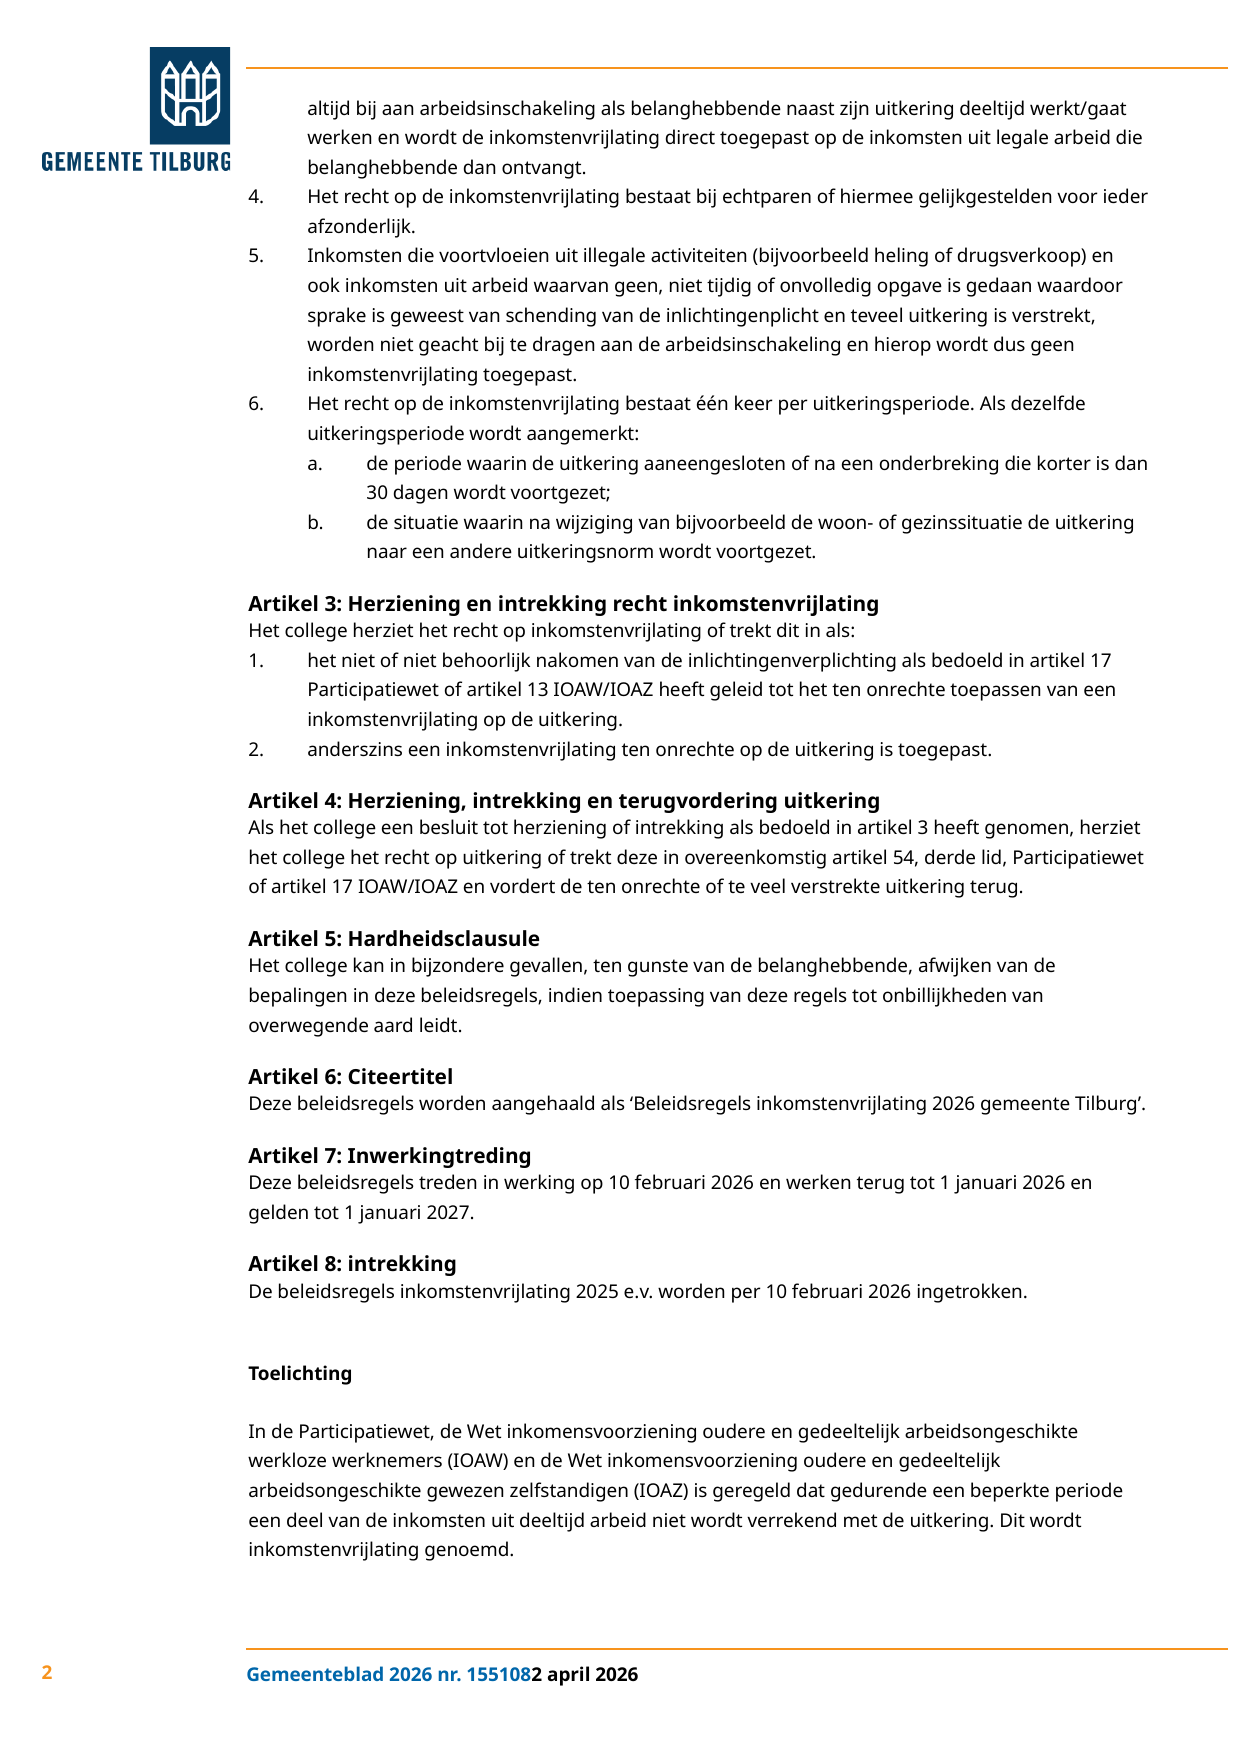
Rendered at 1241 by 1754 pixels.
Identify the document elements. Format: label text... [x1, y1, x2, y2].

text In de Participatiewet, de Wet inkomensvoorziening oudere en gedeeltelijk arbeidsongeschikte werkloze werknemers (IOAW) en de Wet inkomensvoorziening oudere en gedeeltelijk arbeidsongeschikte gewezen zelfstandigen (IOAZ) is geregeld dat gedurende een beperkte periode een deel van de inkomsten uit deeltijd arbeid niet wordt verrekend met de uitkering. Dit wordt inkomstenvrijlating genoemd. [248, 1418, 1152, 1562]
list de periode waarin de uitkering aaneengesloten of na een onderbreking die korter is dan 30 dagen wordt voortgezet; [307, 450, 1152, 505]
text Artikel 3: Herziening en intrekking recht inkomstenvrijlating [248, 589, 1152, 617]
text Deze beleidsregels worden aangehaald als ‘Beleidsregels inkomstenvrijlating 2026 gemeente Tilburg’. [248, 1091, 1152, 1116]
text Artikel 6: Citeertitel [248, 1062, 1152, 1091]
text De beleidsregels inkomstenvrijlating 2025 e.v. worden per 10 februari 2026 ingetrokken. [248, 1278, 1152, 1304]
list anderszins een inkomstenvrijlating ten onrechte op de uitkering is toegepast. [248, 736, 1152, 761]
list Het recht op de inkomstenvrijlating bestaat bij echtparen of hiermee gelijkgestelden voor ieder afzonderlijk. [248, 183, 1152, 239]
list Inkomsten die voortvloeien uit illegale activiteiten (bijvoorbeeld heling of drugsverkoop) en ook inkomsten uit arbeid waarvan geen, niet tijdig of onvolledig opgave is gedaan waardoor sprake is geweest van schending van de inlichtingenplicht en teveel uitkering is verstrekt, worden niet geacht bij te dragen aan de arbeidsinschakeling en hierop wordt dus geen inkomstenvrijlating toegepast. [248, 243, 1152, 387]
list de situatie waarin na wijziging van bijvoorbeeld de woon- of gezinssituatie de uitkering naar een andere uitkeringsnorm wordt voortgezet. [307, 509, 1152, 564]
list het niet of niet behoorlijk nakomen van de inlichtingenverplichting als bedoeld in artikel 17 Participatiewet of artikel 13 IOAW/IOAZ heeft geleid tot het ten onrechte toepassen van een inkomstenvrijlating op de uitkering. [248, 647, 1152, 732]
list Het recht op de inkomstenvrijlating bestaat één keer per uitkeringsperiode. Als dezelfde uitkeringsperiode wordt aangemerkt: [248, 391, 1152, 446]
text Het college kan in bijzondere gevallen, ten gunste van de belanghebbende, afwijken van de bepalingen in deze beleidsregels, indien toepassing van deze regels tot onbillijkheden van overwegende aard leidt. [248, 953, 1152, 1037]
text Artikel 7: Inwerkingtreding [248, 1141, 1152, 1169]
text Deze beleidsregels treden in werking op 10 februari 2026 en werken terug tot 1 januari 2026 en gelden tot 1 januari 2027. [248, 1169, 1152, 1225]
text Het college herziet het recht op inkomstenvrijlating of trekt dit in als: [248, 617, 1152, 643]
picture [41, 47, 231, 172]
text Artikel 4: Herziening, intrekking en terugvordering uitkering [248, 786, 1152, 814]
text Als het college een besluit tot herziening of intrekking als bedoeld in artikel 3 heeft genomen, herziet het college het recht op uitkering of trekt deze in overeenkomstig artikel 54, derde lid, Participatiewet of artikel 17 IOAW/IOAZ en vordert de ten onrechte of te veel verstrekte uitkering terug. [248, 814, 1152, 899]
text Artikel 5: Hardheidsclausule [248, 924, 1152, 953]
text Toelichting [248, 1349, 1152, 1389]
text Artikel 8: intrekking [248, 1249, 1152, 1278]
list altijd bij aan arbeidsinschakeling als belanghebbende naast zijn uitkering deeltijd werkt/gaat werken en wordt de inkomstenvrijlating direct toegepast op de inkomsten uit legale arbeid die belanghebbende dan ontvangt. [248, 95, 1152, 180]
